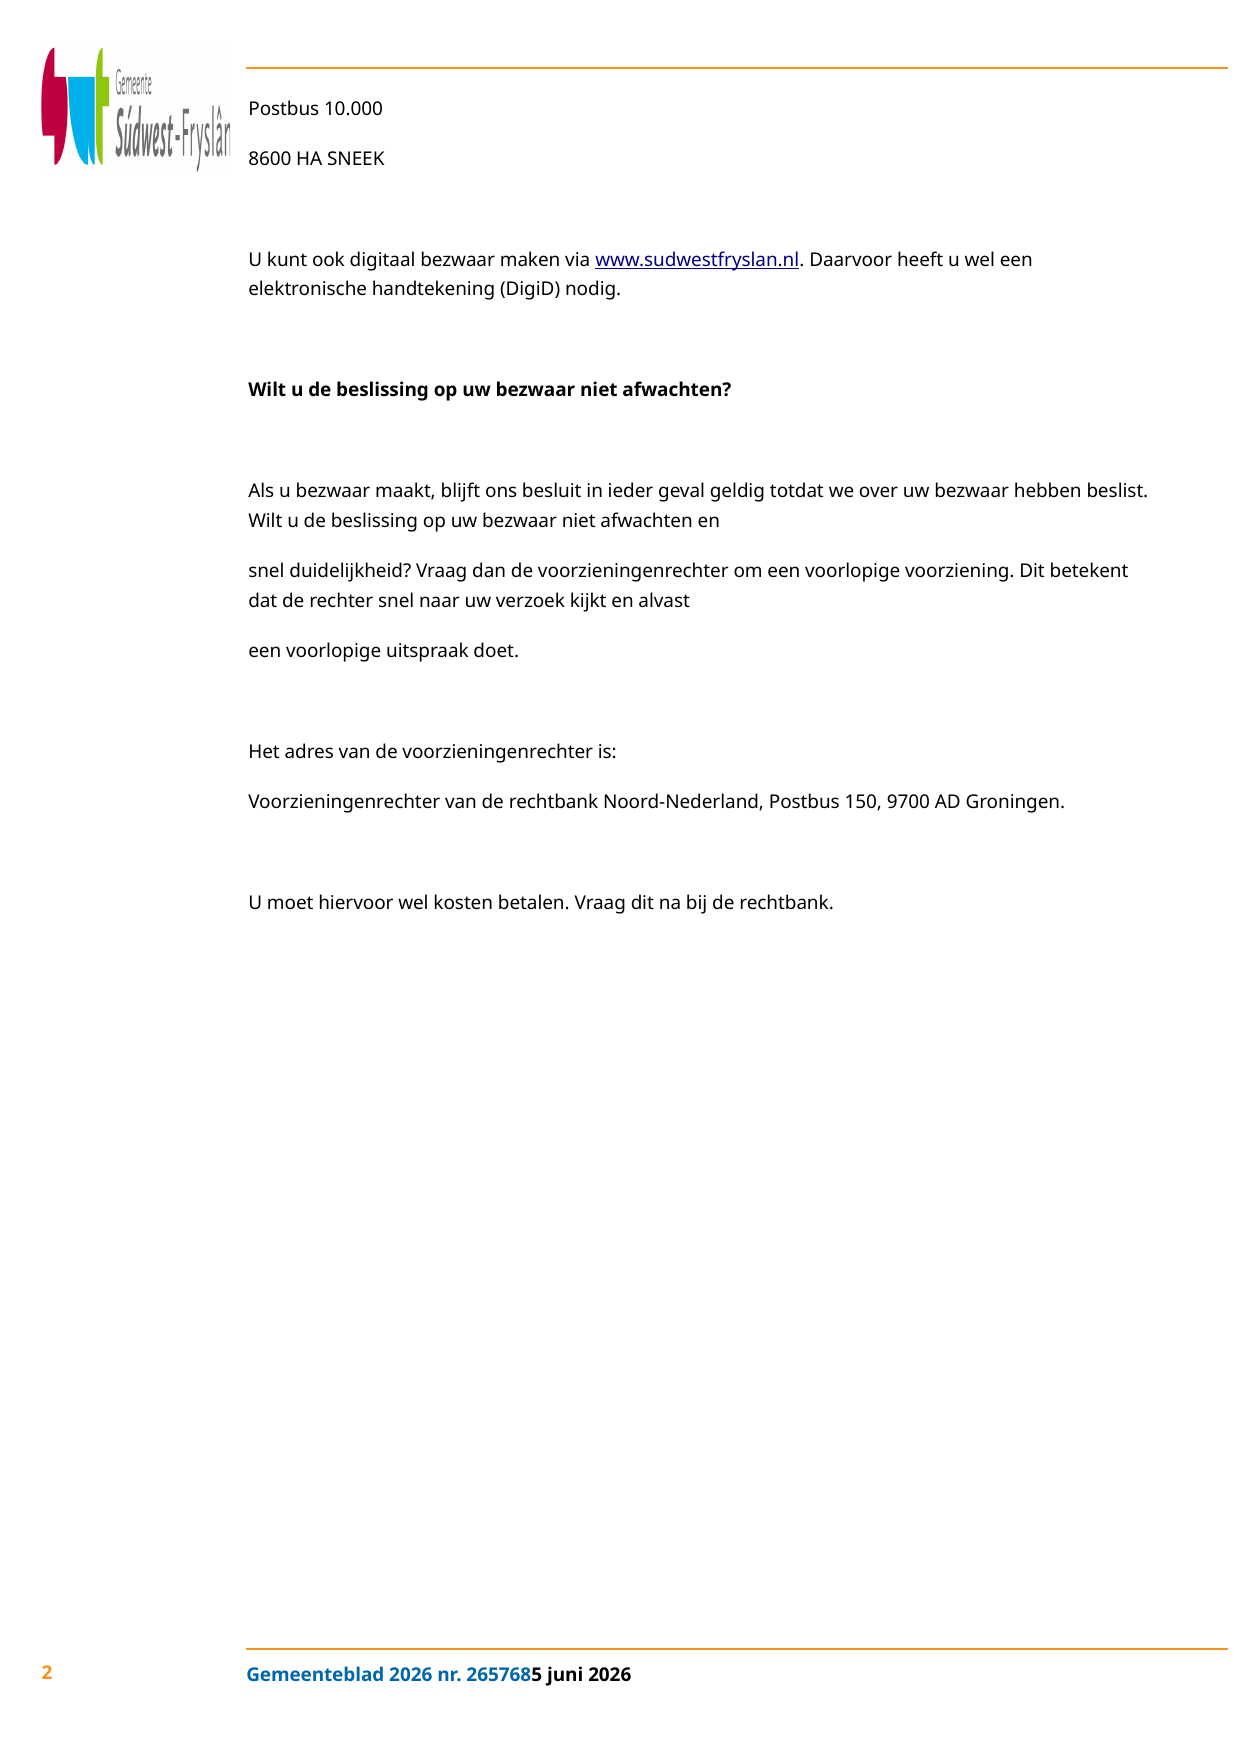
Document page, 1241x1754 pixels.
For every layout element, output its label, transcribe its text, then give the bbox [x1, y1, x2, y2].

text Postbus 10.000 [248, 95, 1152, 121]
text een voorlopige uitspraak doet. [248, 637, 1152, 663]
text Het adres van de voorzieningenrechter is: [248, 738, 1152, 764]
text Als u bezwaar maakt, blijft ons besluit in ieder geval geldig totdat we over uw bezwaar hebben beslist. Wilt u de beslissing op uw bezwaar niet afwachten en [248, 477, 1152, 533]
text U kunt ook digitaal bezwaar maken via www.sudwestfryslan.nl. Daarvoor heeft u wel een elektronische handtekening (DigiD) nodig. [248, 246, 1152, 301]
text Voorzieningenrechter van de rechtbank Noord-Nederland, Postbus 150, 9700 AD Groningen. [248, 788, 1152, 814]
text snel duidelijkheid? Vraag dan de voorzieningenrechter om een voorlopige voorziening. Dit betekent dat de rechter snel naar uw verzoek kijkt en alvast [248, 557, 1152, 613]
picture [41, 47, 231, 172]
text 8600 HA SNEEK [248, 145, 1152, 171]
text Wilt u de beslissing op uw bezwaar niet afwachten? [248, 376, 1152, 402]
text U moet hiervoor wel kosten betalen. Vraag dit na bij de rechtbank. [248, 889, 1152, 915]
